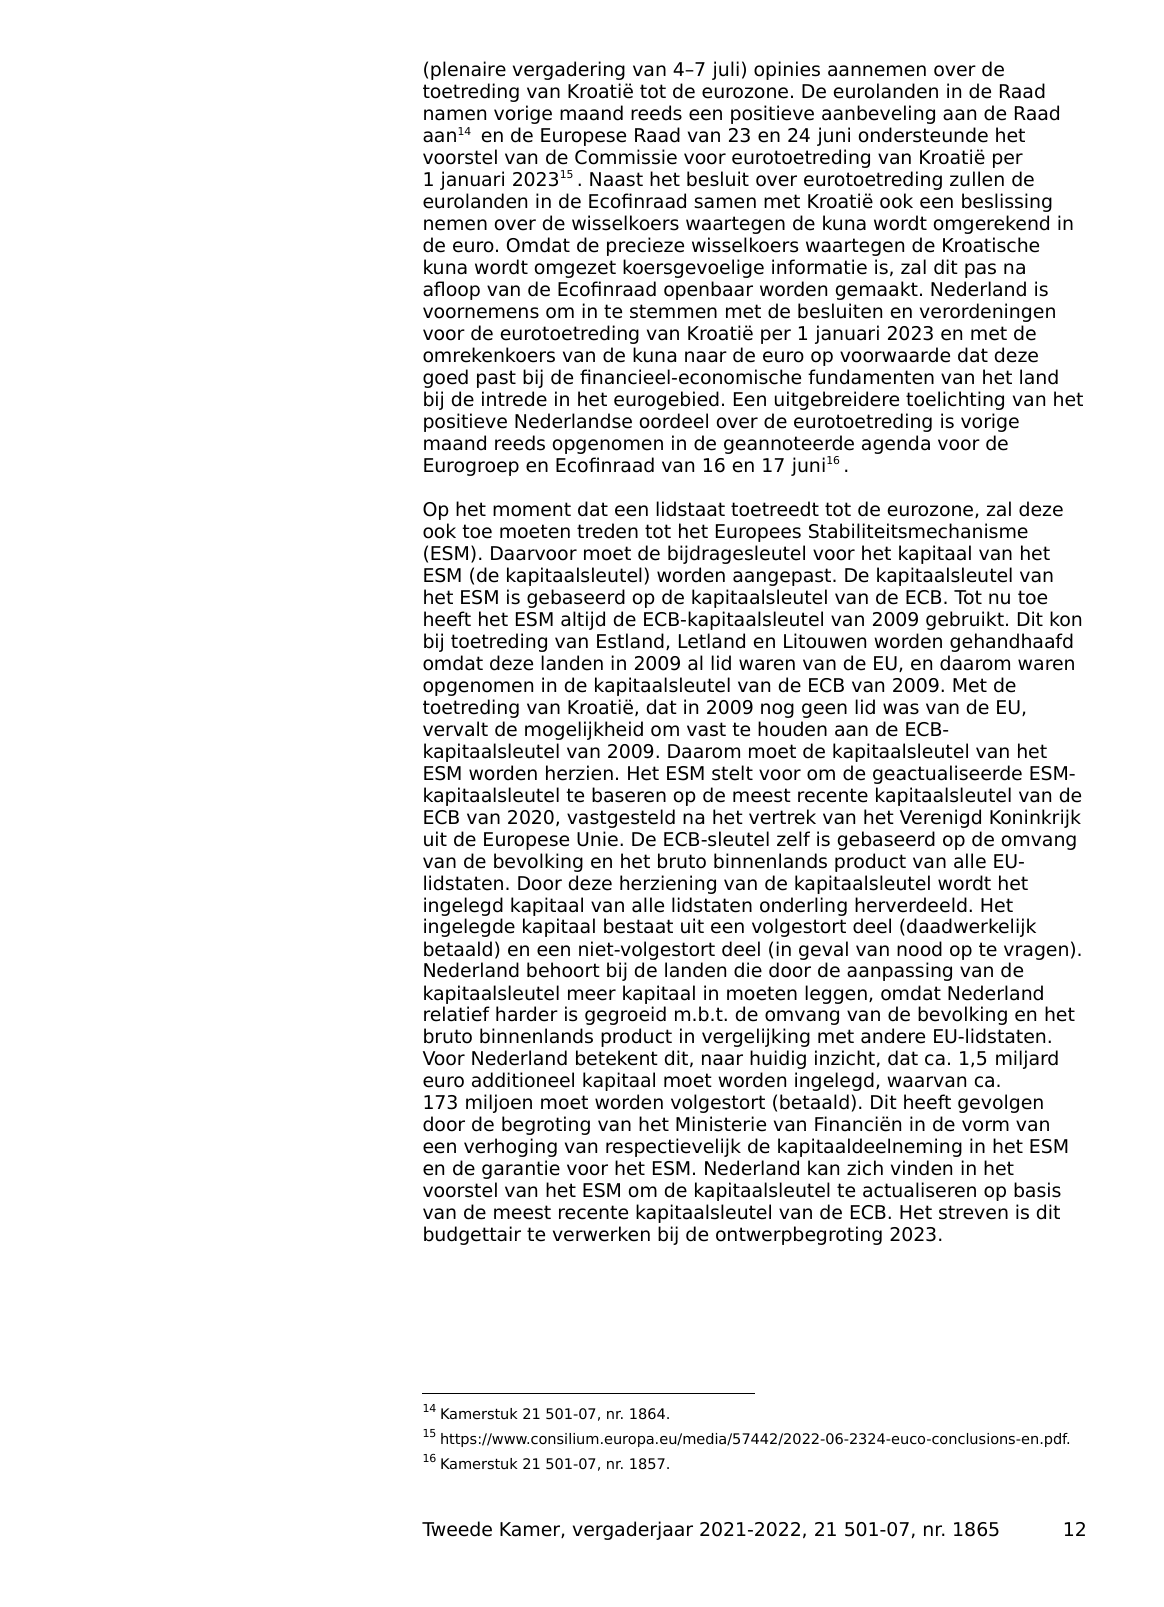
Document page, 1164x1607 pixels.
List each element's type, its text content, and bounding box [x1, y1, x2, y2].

text https://www.consilium.europa.eu/media/57442/2022-06-2324-euco-conclusions-en.pdf. [422, 1427, 1087, 1449]
text Op het moment dat een lidstaat toetreedt tot de eurozone, zal deze ook toe moeten treden tot het Europees Stabiliteitsmechanisme (ESM). Daarvoor moet de bijdragesleutel voor het kapitaal van het ESM (de kapitaalsleutel) worden aangepast. De kapitaalsleutel van het ESM is gebaseerd op de kapitaalsleutel van de ECB. Tot nu toe heeft het ESM altijd de ECB-kapitaalsleutel van 2009 gebruikt. Dit kon bij toetreding van Estland, Letland en Litouwen worden gehandhaafd omdat deze landen in 2009 al lid waren van de EU, en daarom waren opgenomen in de kapitaalsleutel van de ECB van 2009. Met de toetreding van Kroatië, dat in 2009 nog geen lid was van de EU, vervalt de mogelijkheid om vast te houden aan de ECB-kapitaalsleutel van 2009. Daarom moet de kapitaalsleutel van het ESM worden herzien. Het ESM stelt voor om de geactualiseerde ESM-kapitaalsleutel te baseren op de meest recente kapitaalsleutel van de ECB van 2020, vastgesteld na het vertrek van het Verenigd Koninkrijk uit de Europese Unie. De ECB-sleutel zelf is gebaseerd op de omvang van de bevolking en het bruto binnenlands product van alle EU-lidstaten. Door deze herziening van de kapitaalsleutel wordt het ingelegd kapitaal van alle lidstaten onderling herverdeeld. Het ingelegde kapitaal bestaat uit een volgestort deel (daadwerkelijk betaald) en een niet-volgestort deel (in geval van nood op te vragen). Nederland behoort bij de landen die door de aanpassing van de kapitaalsleutel meer kapitaal in moeten leggen, omdat Nederland relatief harder is gegroeid m.b.t. de omvang van de bevolking en het bruto binnenlands product in vergelijking met andere EU-lidstaten. Voor Nederland betekent dit, naar huidig inzicht, dat ca. 1,5 miljard euro additioneel kapitaal moet worden ingelegd, waarvan ca. 173 miljoen moet worden volgestort (betaald). Dit heeft gevolgen door de begroting van het Ministerie van Financiën in de vorm van een verhoging van respectievelijk de kapitaaldeelneming in het ESM en de garantie voor het ESM. Nederland kan zich vinden in het voorstel van het ESM om de kapitaalsleutel te actualiseren op basis van de meest recente kapitaalsleutel van de ECB. Het streven is dit budgettair te verwerken bij de ontwerpbegroting 2023. [422, 499, 1087, 1246]
text Kamerstuk 21 501-07, nr. 1864. [422, 1402, 1087, 1424]
text (plenaire vergadering van 4–7 juli) opinies aannemen over de toetreding van Kroatië tot de eurozone. De eurolanden in de Raad namen vorige maand reeds een positieve aanbeveling aan de Raad aan en de Europese Raad van 23 en 24 juni ondersteunde het voorstel van de Commissie voor eurotoetreding van Kroatië per 1 januari 2023. Naast het besluit over eurotoetreding zullen de eurolanden in de Ecofinraad samen met Kroatië ook een beslissing nemen over de wisselkoers waartegen de kuna wordt omgerekend in de euro. Omdat de precieze wisselkoers waartegen de Kroatische kuna wordt omgezet koersgevoelige informatie is, zal dit pas na afloop van de Ecofinraad openbaar worden gemaakt. Nederland is voornemens om in te stemmen met de besluiten en verordeningen voor de eurotoetreding van Kroatië per 1 januari 2023 en met de omrekenkoers van de kuna naar de euro op voorwaarde dat deze goed past bij de financieel-economische fundamenten van het land bij de intrede in het eurogebied. Een uitgebreidere toelichting van het positieve Nederlandse oordeel over de eurotoetreding is vorige maand reeds opgenomen in de geannoteerde agenda voor de Eurogroep en Ecofinraad van 16 en 17 juni. [422, 59, 1087, 477]
text Kamerstuk 21 501-07, nr. 1857. [422, 1452, 1087, 1474]
